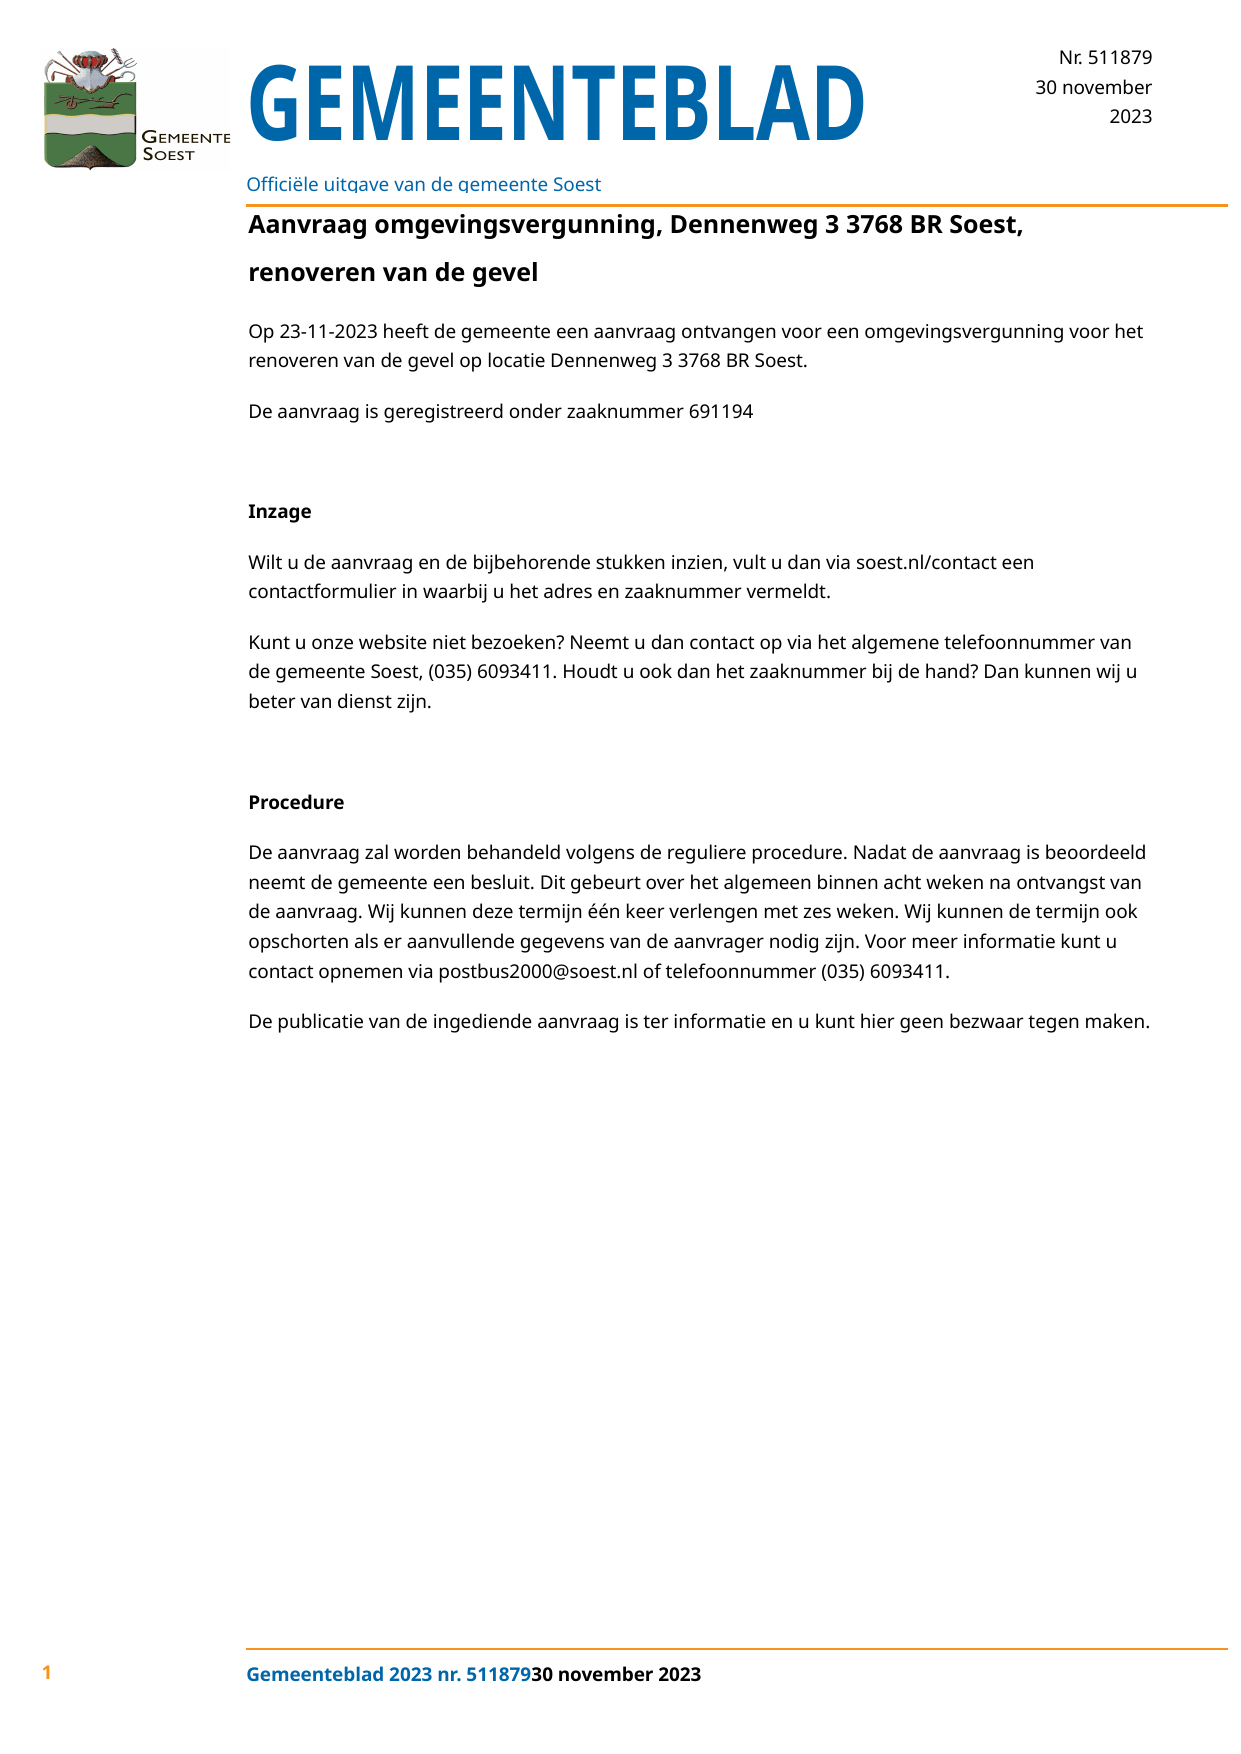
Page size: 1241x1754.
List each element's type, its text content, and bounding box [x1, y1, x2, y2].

text De aanvraag is geregistreerd onder zaaknummer 691194 [248, 398, 1152, 424]
text Wilt u de aanvraag en de bijbehorende stukken inzien, vult u dan via soest.nl/contact een contactformulier in waarbij u het adres en zaaknummer vermeldt. [248, 549, 1152, 604]
text Aanvraag omgevingsvergunning, Dennenweg 3 3768 BR Soest, renoveren van de gevel [248, 207, 1152, 288]
picture [41, 47, 231, 172]
text Op 23-11-2023 heeft de gemeente een aanvraag ontvangen voor een omgevingsvergunning voor het renoveren van de gevel op locatie Dennenweg 3 3768 BR Soest. [248, 318, 1152, 373]
text De aanvraag zal worden behandeld volgens de reguliere procedure. Nadat de aanvraag is beoordeeld neemt de gemeente een besluit. Dit gebeurt over het algemeen binnen acht weken na ontvangst van de aanvraag. Wij kunnen deze termijn één keer verlengen met zes weken. Wij kunnen de termijn ook opschorten als er aanvullende gegevens van de aanvrager nodig zijn. Voor meer informatie kunt u contact opnemen via postbus2000@soest.nl of telefoonnummer (035) 6093411. [248, 839, 1152, 984]
text Inzage [248, 499, 1152, 524]
text Kunt u onze website niet bezoeken? Neemt u dan contact op via het algemene telefoonnummer van de gemeente Soest, (035) 6093411. Houdt u ook dan het zaaknummer bij de hand? Dan kunnen wij u beter van dienst zijn. [248, 629, 1152, 714]
text De publicatie van de ingediende aanvraag is ter informatie en u kunt hier geen bezwaar tegen maken. [248, 1008, 1152, 1034]
text Procedure [248, 789, 1152, 815]
